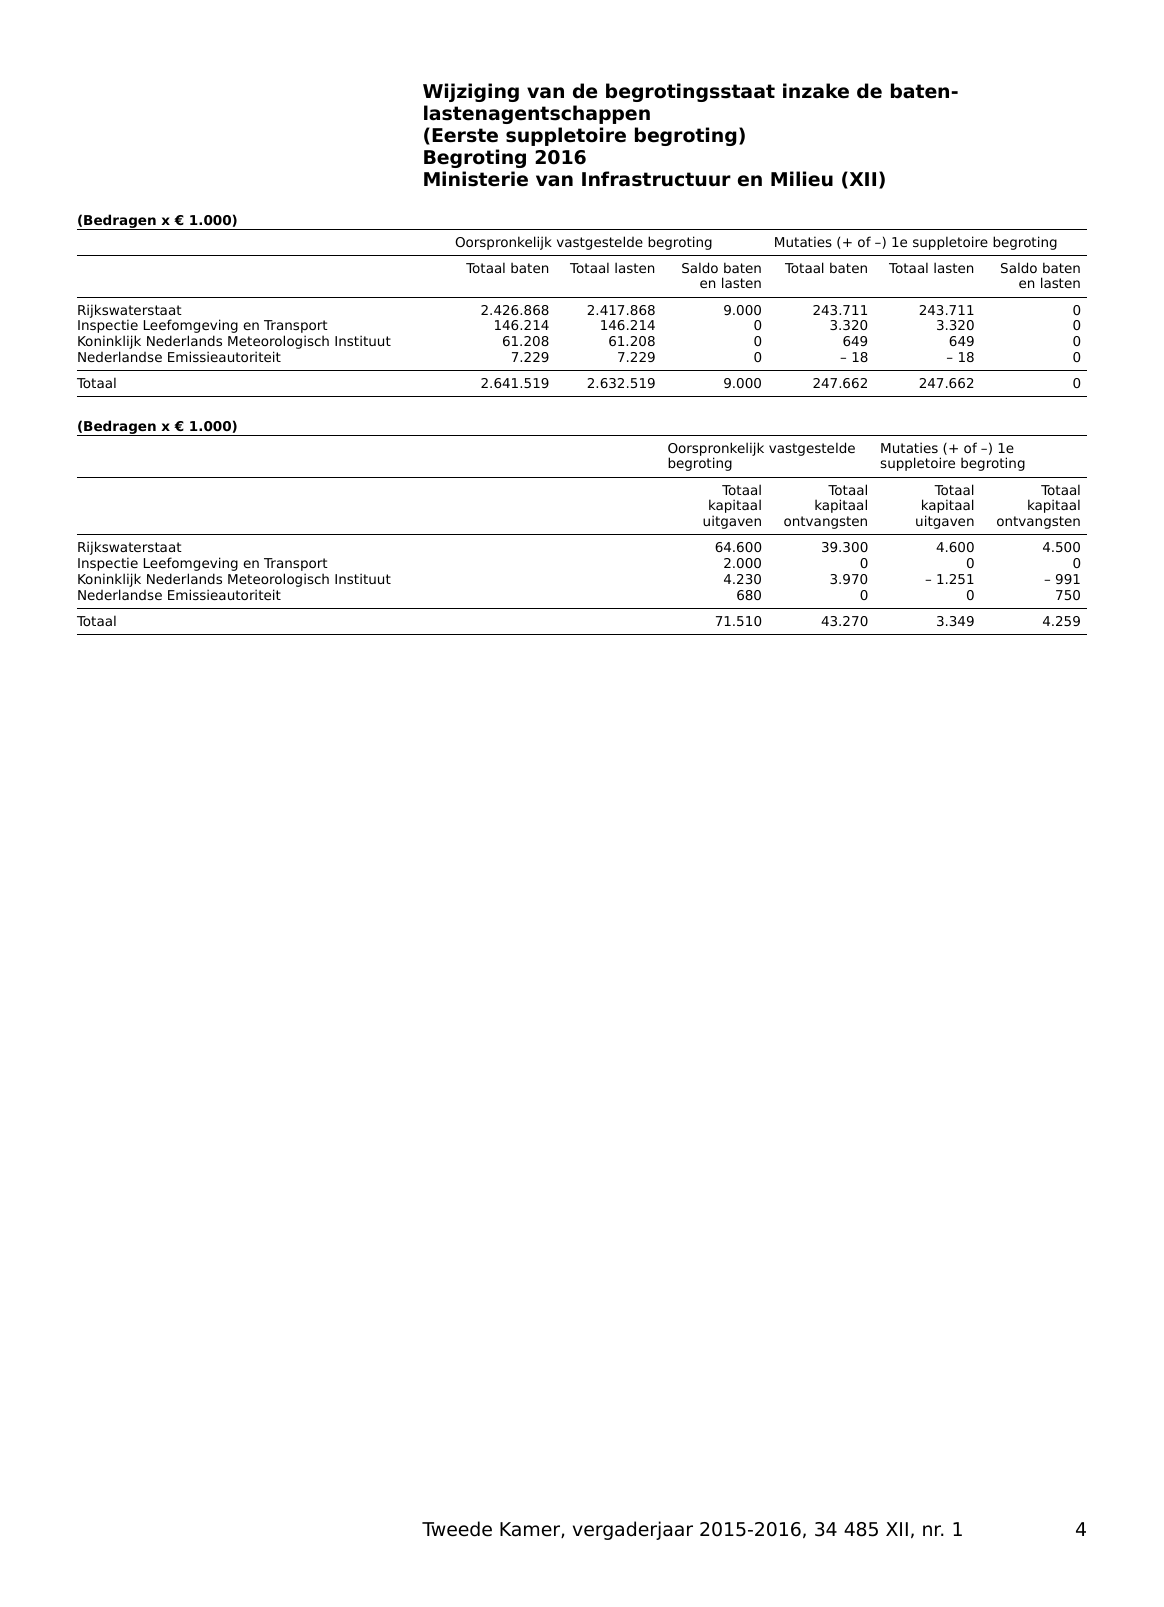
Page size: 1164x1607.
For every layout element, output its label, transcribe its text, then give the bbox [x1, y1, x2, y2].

table_cell Oorspronkelijk vastgestelde begroting [661, 436, 874, 477]
table_cell [77, 436, 661, 477]
table_cell Saldo baten en lasten [661, 256, 768, 297]
text Begroting 2016 [422, 147, 1087, 169]
table_cell 2.641.519 [449, 371, 555, 396]
table_cell 39.300 [768, 535, 874, 556]
table_cell Koninklijk Nederlands Meteorologisch Instituut [77, 334, 449, 350]
table_cell 0 [661, 350, 768, 370]
table_cell Nederlandse Emissieautoriteit [77, 587, 661, 608]
table_cell 2.632.519 [555, 371, 661, 396]
table_cell 4.500 [980, 535, 1087, 556]
table_cell 247.662 [768, 371, 874, 396]
table_cell 3.970 [768, 572, 874, 587]
table_cell – 18 [874, 350, 980, 370]
table_cell 4.230 [661, 572, 768, 587]
table_cell Totaal lasten [555, 256, 661, 297]
table_cell 146.214 [449, 318, 555, 334]
text Wijziging van de begrotingsstaat inzake de baten-lastenagentschappen [422, 81, 1087, 125]
table_cell Mutaties (+ of –) 1e suppletoire begroting [768, 230, 1087, 255]
table_cell [77, 478, 661, 534]
text Ministerie van Infrastructuur en Milieu (XII) [422, 169, 1087, 191]
table_cell 3.349 [874, 609, 980, 634]
table_cell Totaal baten [449, 256, 555, 297]
table_cell Totaal kapitaal ontvangsten [980, 478, 1087, 534]
table_cell 0 [768, 556, 874, 572]
table_cell Totaal [77, 371, 449, 396]
table_cell Saldo baten en lasten [980, 256, 1087, 297]
table_cell Totaal kapitaal uitgaven [874, 478, 980, 534]
table_cell 0 [980, 298, 1087, 318]
table_cell 0 [980, 371, 1087, 396]
table_cell Totaal lasten [874, 256, 980, 297]
table_cell 750 [980, 587, 1087, 608]
table_cell 71.510 [661, 609, 768, 634]
table_cell 146.214 [555, 318, 661, 334]
table_cell 4.600 [874, 535, 980, 556]
table_cell 2.417.868 [555, 298, 661, 318]
table_cell 4.259 [980, 609, 1087, 634]
table_cell Inspectie Leefomgeving en Transport [77, 318, 449, 334]
table_cell – 991 [980, 572, 1087, 587]
table_cell – 18 [768, 350, 874, 370]
table_cell 0 [980, 334, 1087, 350]
table_cell 9.000 [661, 298, 768, 318]
table_cell 0 [661, 334, 768, 350]
table_cell 2.000 [661, 556, 768, 572]
table_cell Rijkswaterstaat [77, 298, 449, 318]
table_cell [77, 256, 449, 297]
table_cell 7.229 [555, 350, 661, 370]
table_cell Totaal kapitaal ontvangsten [768, 478, 874, 534]
table_cell 0 [661, 318, 768, 334]
table_cell 649 [874, 334, 980, 350]
table_cell 0 [874, 587, 980, 608]
table_cell Koninklijk Nederlands Meteorologisch Instituut [77, 572, 661, 587]
table_cell Rijkswaterstaat [77, 535, 661, 556]
table_cell 2.426.868 [449, 298, 555, 318]
table_header (Bedragen x € 1.000) [77, 213, 1087, 229]
table_cell Totaal kapitaal uitgaven [661, 478, 768, 534]
table_cell 0 [980, 318, 1087, 334]
table_cell 243.711 [768, 298, 874, 318]
text (Eerste suppletoire begroting) [422, 125, 1087, 147]
table_cell 0 [980, 556, 1087, 572]
table_cell 7.229 [449, 350, 555, 370]
table_cell 680 [661, 587, 768, 608]
table_cell 0 [768, 587, 874, 608]
table_cell 64.600 [661, 535, 768, 556]
table_cell – 1.251 [874, 572, 980, 587]
table_cell 649 [768, 334, 874, 350]
table_cell 43.270 [768, 609, 874, 634]
table_cell 9.000 [661, 371, 768, 396]
table_cell Nederlandse Emissieautoriteit [77, 350, 449, 370]
table_cell 0 [874, 556, 980, 572]
table_cell 0 [980, 350, 1087, 370]
table_cell 61.208 [555, 334, 661, 350]
table_cell 3.320 [768, 318, 874, 334]
table_cell 61.208 [449, 334, 555, 350]
table_cell Totaal [77, 609, 661, 634]
table_cell Inspectie Leefomgeving en Transport [77, 556, 661, 572]
table_cell Mutaties (+ of –) 1e suppletoire begroting [874, 436, 1087, 477]
table_cell 247.662 [874, 371, 980, 396]
table_cell Totaal baten [768, 256, 874, 297]
table_cell 243.711 [874, 298, 980, 318]
table_header (Bedragen x € 1.000) [77, 419, 1087, 435]
table_cell Oorspronkelijk vastgestelde begroting [449, 230, 768, 255]
table_cell [77, 230, 449, 255]
table_cell 3.320 [874, 318, 980, 334]
